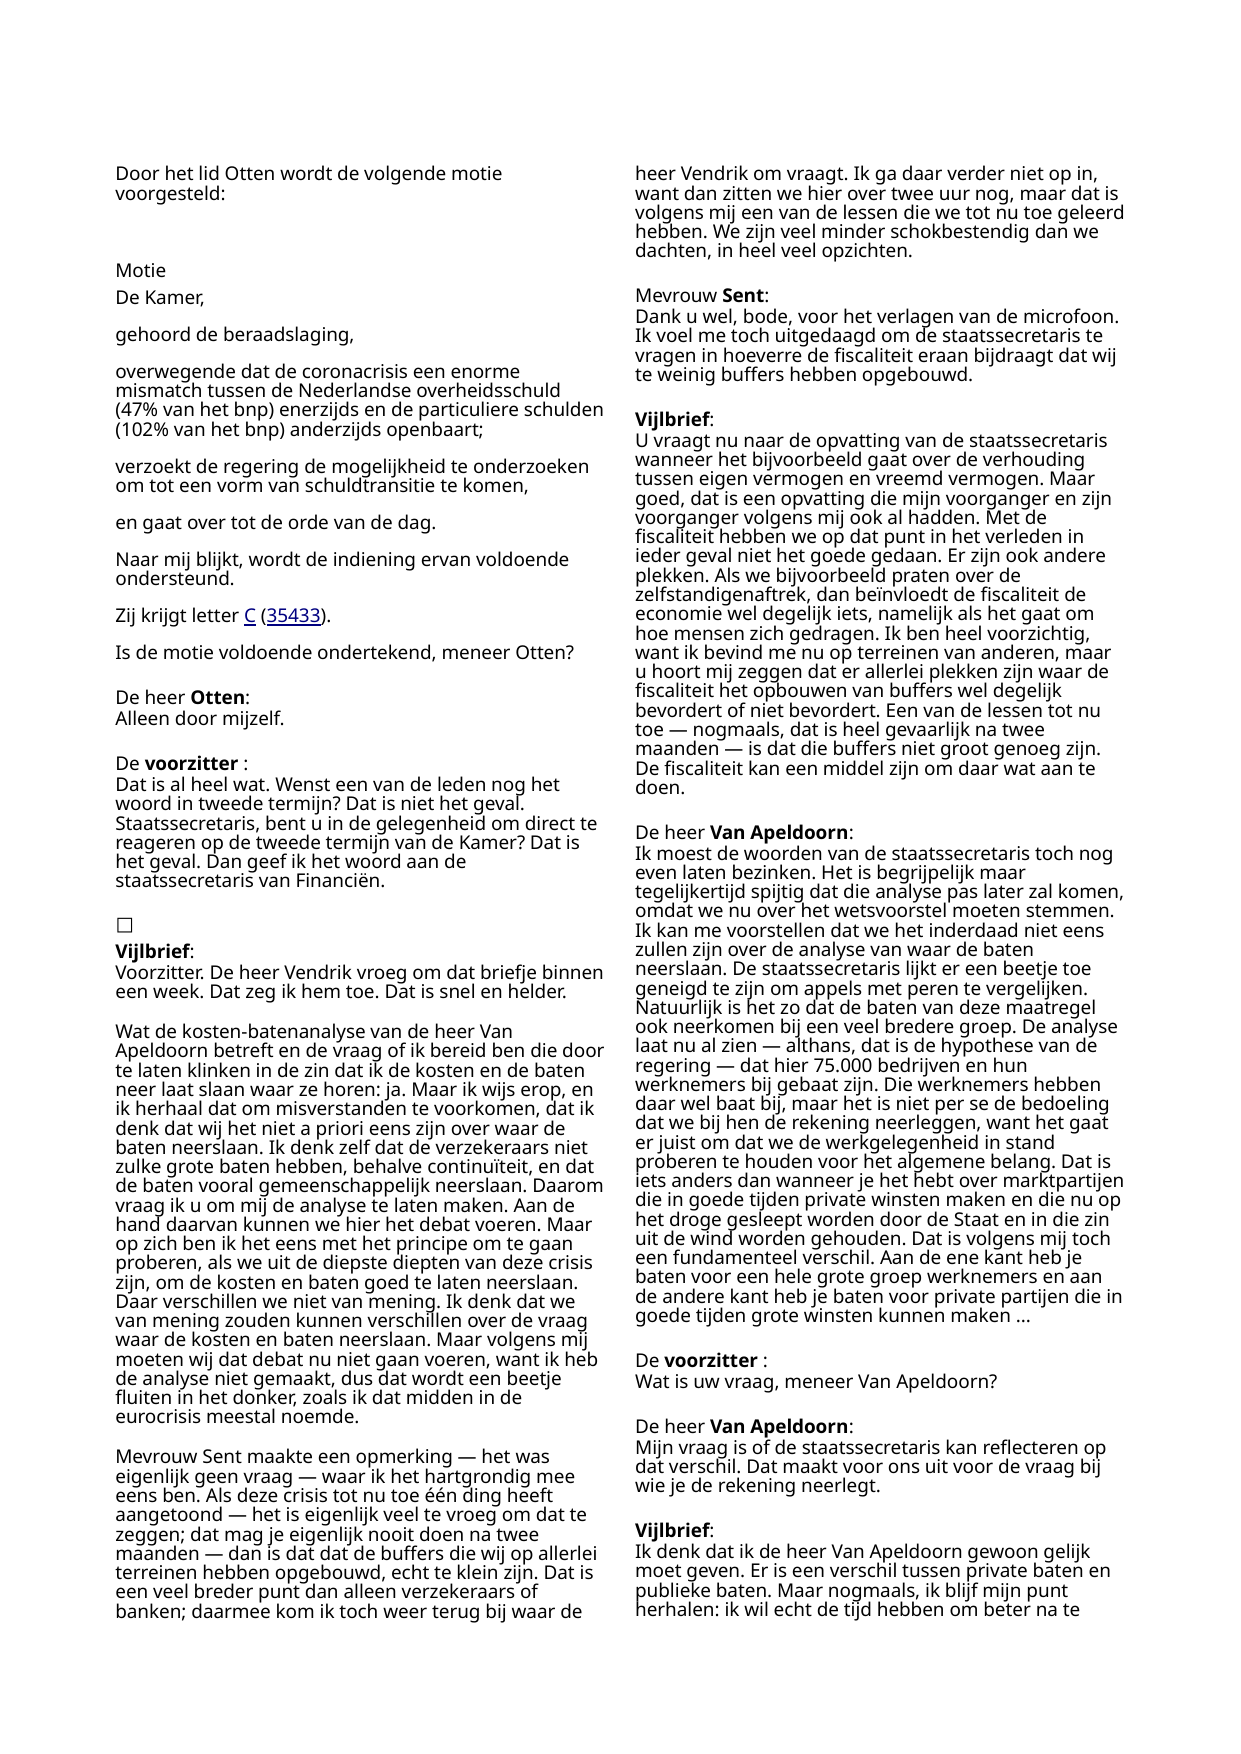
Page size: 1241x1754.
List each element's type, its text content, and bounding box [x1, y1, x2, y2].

text Mevrouw Sent: [635, 282, 1125, 308]
text overwegende dat de coronacrisis een enorme mismatch tussen de Nederlandse overheidsschuld (47% van het bnp) enerzijds en de particuliere schulden (102% van het bnp) anderzijds openbaart; [115, 363, 605, 440]
text Dat is al heel wat. Wenst een van de leden nog het woord in tweede termijn? Dat is niet het geval. Staatssecretaris, bent u in de gelegenheid om direct te reageren op de tweede termijn van de Kamer? Dat is het geval. Dan geef ik het woord aan de staatssecretaris van Financiën. [115, 776, 605, 892]
text Naar mij blijkt, wordt de indiening ervan voldoende ondersteund. [115, 551, 605, 589]
text en gaat over tot de orde van de dag. [115, 514, 605, 533]
text Wat de kosten-batenanalyse van de heer Van Apeldoorn betreft en de vraag of ik bereid ben die door te laten klinken in de zin dat ik de kosten en de baten neer laat slaan waar ze horen: ja. Maar ik wijs erop, en ik herhaal dat om misverstanden te voorkomen, dat ik denk dat wij het niet a priori eens zijn over waar de baten neerslaan. Ik denk zelf dat de verzekeraars niet zulke grote baten hebben, behalve continuïteit, en dat de baten vooral gemeenschappelijk neerslaan. Daarom vraag ik u om mij de analyse te laten maken. Aan de hand daarvan kunnen we hier het debat voeren. Maar op zich ben ik het eens met het principe om te gaan proberen, als we uit de diepste diepten van deze crisis zijn, om de kosten en baten goed te laten neerslaan. Daar verschillen we niet van mening. Ik denk dat we van mening zouden kunnen verschillen over de vraag waar de kosten en baten neerslaan. Maar volgens mij moeten wij dat debat nu niet gaan voeren, want ik heb de analyse niet gemaakt, dus dat wordt een beetje fluiten in het donker, zoals ik dat midden in de eurocrisis meestal noemde. [115, 1023, 605, 1428]
text Vijlbrief: [635, 1517, 1125, 1543]
text Vijlbrief: [115, 938, 605, 964]
text Mevrouw Sent maakte een opmerking — het was eigenlijk geen vraag — waar ik het hartgrondig mee eens ben. Als deze crisis tot nu toe één ding heeft aangetoond — het is eigenlijk veel te vroeg om dat te zeggen; dat mag je eigenlijk nooit doen na twee maanden — dan is dat dat de buffers die wij op allerlei terreinen hebben opgebouwd, echt te klein zijn. Dat is een veel breder punt dan alleen verzekeraars of banken; daarmee kom ik toch weer terug bij waar de [115, 1448, 605, 1622]
text Ik denk dat ik de heer Van Apeldoorn gewoon gelijk moet geven. Er is een verschil tussen private baten en publieke baten. Maar nogmaals, ik blijf mijn punt herhalen: ik wil echt de tijd hebben om beter na te [635, 1543, 1125, 1620]
text De voorzitter : [115, 750, 605, 776]
text Alleen door mijzelf. [115, 710, 605, 729]
text Motie [115, 257, 605, 283]
text Mijn vraag is of de staatssecretaris kan reflecteren op dat verschil. Dat maakt voor ons uit voor de vraag bij wie je de rekening neerlegt. [635, 1439, 1125, 1497]
text De Kamer, [115, 289, 605, 308]
text heer Vendrik om vraagt. Ik ga daar verder niet op in, want dan zitten we hier over twee uur nog, maar dat is volgens mij een van de lessen die we tot nu toe geleerd hebben. We zijn veel minder schokbestendig dan we dachten, in heel veel opzichten. [635, 165, 1125, 262]
text Wat is uw vraag, meneer Van Apeldoorn? [635, 1373, 1125, 1392]
text Door het lid Otten wordt de volgende motie voorgesteld: [115, 165, 605, 204]
text Is de motie voldoende ondertekend, meneer Otten? [115, 644, 605, 663]
text verzoekt de regering de mogelijkheid te onderzoeken om tot een vorm van schuldtransitie te komen, [115, 458, 605, 496]
text De heer Van Apeldoorn: [635, 819, 1125, 844]
text De voorzitter : [635, 1347, 1125, 1373]
text De heer Otten: [115, 684, 605, 710]
text ⬜ [115, 912, 605, 938]
text Vijlbrief: [635, 406, 1125, 432]
text gehoord de beraadslaging, [115, 326, 605, 345]
text Ik moest de woorden van de staatssecretaris toch nog even laten bezinken. Het is begrijpelijk maar tegelijkertijd spijtig dat die analyse pas later zal komen, omdat we nu over het wetsvoorstel moeten stemmen. Ik kan me voorstellen dat we het inderdaad niet eens zullen zijn over de analyse van waar de baten neerslaan. De staatssecretaris lijkt er een beetje toe geneigd te zijn om appels met peren te vergelijken. Natuurlijk is het zo dat de baten van deze maatregel ook neerkomen bij een veel bredere groep. De analyse laat nu al zien — althans, dat is de hypothese van de regering — dat hier 75.000 bedrijven en hun werknemers bij gebaat zijn. Die werknemers hebben daar wel baat bij, maar het is niet per se de bedoeling dat we bij hen de rekening neerleggen, want het gaat er juist om dat we de werkgelegenheid in stand proberen te houden voor het algemene belang. Dat is iets anders dan wanneer je het hebt over marktpartijen die in goede tijden private winsten maken en die nu op het droge gesleept worden door de Staat en in die zin uit de wind worden gehouden. Dat is volgens mij toch een fundamenteel verschil. Aan de ene kant heb je baten voor een hele grote groep werknemers en aan de andere kant heb je baten voor private partijen die in goede tijden grote winsten kunnen maken ... [635, 844, 1125, 1326]
text Dank u wel, bode, voor het verlagen van de microfoon. Ik voel me toch uitgedaagd om de staatssecretaris te vragen in hoeverre de fiscaliteit eraan bijdraagt dat wij te weinig buffers hebben opgebouwd. [635, 308, 1125, 385]
text De heer Van Apeldoorn: [635, 1413, 1125, 1439]
text Voorzitter. De heer Vendrik vroeg om dat briefje binnen een week. Dat zeg ik hem toe. Dat is snel en helder. [115, 964, 605, 1002]
text Zij krijgt letter C (35433). [115, 607, 605, 626]
text U vraagt nu naar de opvatting van de staatssecretaris wanneer het bijvoorbeeld gaat over de verhouding tussen eigen vermogen en vreemd vermogen. Maar goed, dat is een opvatting die mijn voorganger en zijn voorganger volgens mij ook al hadden. Met de fiscaliteit hebben we op dat punt in het verleden in ieder geval niet het goede gedaan. Er zijn ook andere plekken. Als we bijvoorbeeld praten over de zelfstandigenaftrek, dan beïnvloedt de fiscaliteit de economie wel degelijk iets, namelijk als het gaat om hoe mensen zich gedragen. Ik ben heel voorzichtig, want ik bevind me nu op terreinen van anderen, maar u hoort mij zeggen dat er allerlei plekken zijn waar de fiscaliteit het opbouwen van buffers wel degelijk bevordert of niet bevordert. Een van de lessen tot nu toe — nogmaals, dat is heel gevaarlijk na twee maanden — is dat die buffers niet groot genoeg zijn. De fiscaliteit kan een middel zijn om daar wat aan te doen. [635, 432, 1125, 798]
